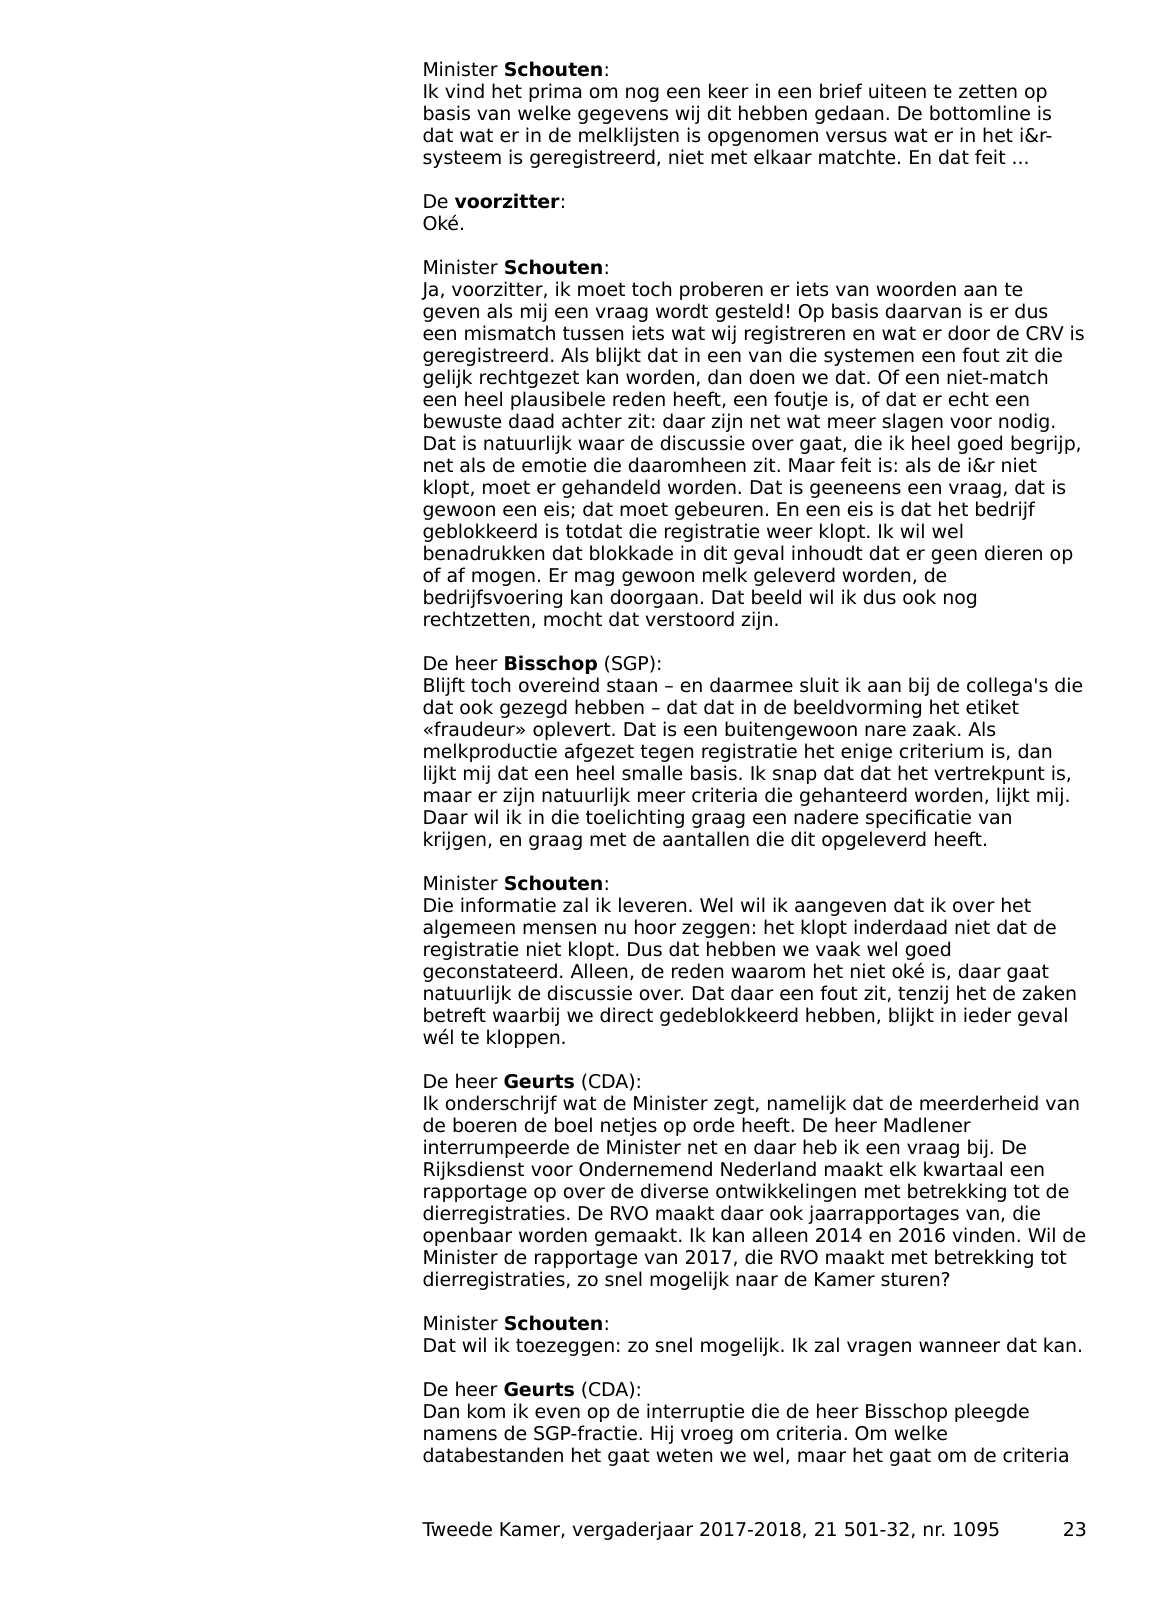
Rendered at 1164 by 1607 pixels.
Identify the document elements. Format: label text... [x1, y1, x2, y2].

text Oké. [422, 213, 1087, 235]
text Minister Schouten: [422, 873, 1087, 895]
text Dan kom ik even op de interruptie die de heer Bisschop pleegde namens de SGP-fractie. Hij vroeg om criteria. Om welke databestanden het gaat weten we wel, maar het gaat om de criteria [422, 1401, 1087, 1467]
text De heer Geurts (CDA): [422, 1071, 1087, 1093]
text Blijft toch overeind staan – en daarmee sluit ik aan bij de collega's die dat ook gezegd hebben – dat dat in de beeldvorming het etiket «fraudeur» oplevert. Dat is een buitengewoon nare zaak. Als melkproductie afgezet tegen registratie het enige criterium is, dan lijkt mij dat een heel smalle basis. Ik snap dat dat het vertrekpunt is, maar er zijn natuurlijk meer criteria die gehanteerd worden, lijkt mij. Daar wil ik in die toelichting graag een nadere specificatie van krijgen, en graag met de aantallen die dit opgeleverd heeft. [422, 675, 1087, 851]
text De voorzitter: [422, 191, 1087, 213]
text Die informatie zal ik leveren. Wel wil ik aangeven dat ik over het algemeen mensen nu hoor zeggen: het klopt inderdaad niet dat de registratie niet klopt. Dus dat hebben we vaak wel goed geconstateerd. Alleen, de reden waarom het niet oké is, daar gaat natuurlijk de discussie over. Dat daar een fout zit, tenzij het de zaken betreft waarbij we direct gedeblokkeerd hebben, blijkt in ieder geval wél te kloppen. [422, 895, 1087, 1049]
text Dat wil ik toezeggen: zo snel mogelijk. Ik zal vragen wanneer dat kan. [422, 1335, 1087, 1357]
text Minister Schouten: [422, 257, 1087, 279]
text Ik onderschrijf wat de Minister zegt, namelijk dat de meerderheid van de boeren de boel netjes op orde heeft. De heer Madlener interrumpeerde de Minister net en daar heb ik een vraag bij. De Rijksdienst voor Ondernemend Nederland maakt elk kwartaal een rapportage op over de diverse ontwikkelingen met betrekking tot de dierregistraties. De RVO maakt daar ook jaarrapportages van, die openbaar worden gemaakt. Ik kan alleen 2014 en 2016 vinden. Wil de Minister de rapportage van 2017, die RVO maakt met betrekking tot dierregistraties, zo snel mogelijk naar de Kamer sturen? [422, 1093, 1087, 1291]
text Ja, voorzitter, ik moet toch proberen er iets van woorden aan te geven als mij een vraag wordt gesteld! Op basis daarvan is er dus een mismatch tussen iets wat wij registreren en wat er door de CRV is geregistreerd. Als blijkt dat in een van die systemen een fout zit die gelijk rechtgezet kan worden, dan doen we dat. Of een niet-match een heel plausibele reden heeft, een foutje is, of dat er echt een bewuste daad achter zit: daar zijn net wat meer slagen voor nodig. Dat is natuurlijk waar de discussie over gaat, die ik heel goed begrijp, net als de emotie die daaromheen zit. Maar feit is: als de i&r niet klopt, moet er gehandeld worden. Dat is geeneens een vraag, dat is gewoon een eis; dat moet gebeuren. En een eis is dat het bedrijf geblokkeerd is totdat die registratie weer klopt. Ik wil wel benadrukken dat blokkade in dit geval inhoudt dat er geen dieren op of af mogen. Er mag gewoon melk geleverd worden, de bedrijfsvoering kan doorgaan. Dat beeld wil ik dus ook nog rechtzetten, mocht dat verstoord zijn. [422, 279, 1087, 631]
text De heer Geurts (CDA): [422, 1379, 1087, 1401]
text Ik vind het prima om nog een keer in een brief uiteen te zetten op basis van welke gegevens wij dit hebben gedaan. De bottomline is dat wat er in de melklijsten is opgenomen versus wat er in het i&r-systeem is geregistreerd, niet met elkaar matchte. En dat feit ... [422, 81, 1087, 169]
text Minister Schouten: [422, 1313, 1087, 1335]
text De heer Bisschop (SGP): [422, 653, 1087, 675]
text Minister Schouten: [422, 59, 1087, 81]
